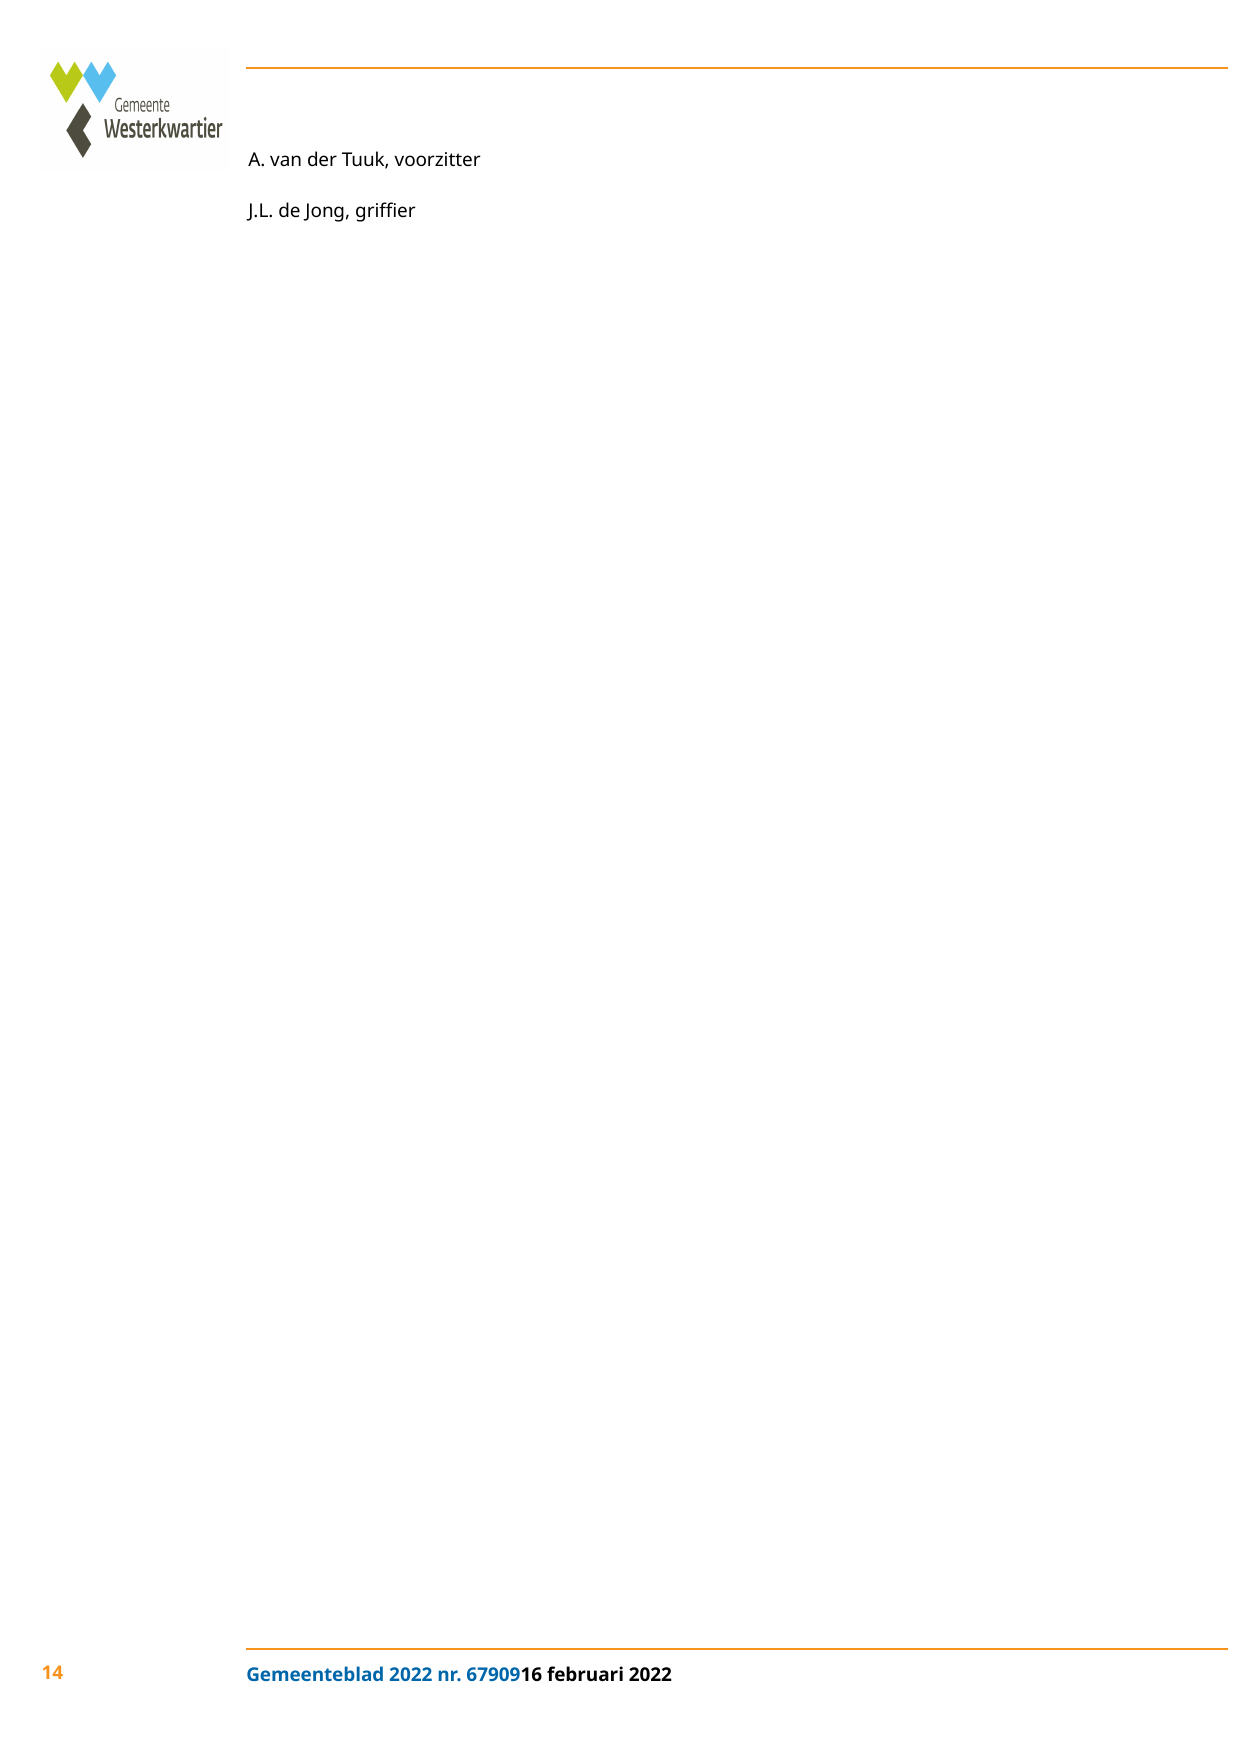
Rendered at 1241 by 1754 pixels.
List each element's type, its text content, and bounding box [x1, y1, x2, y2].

text J.L. de Jong, griffier [248, 198, 1152, 223]
picture [41, 47, 231, 172]
text A. van der Tuuk, voorzitter [248, 146, 1152, 172]
